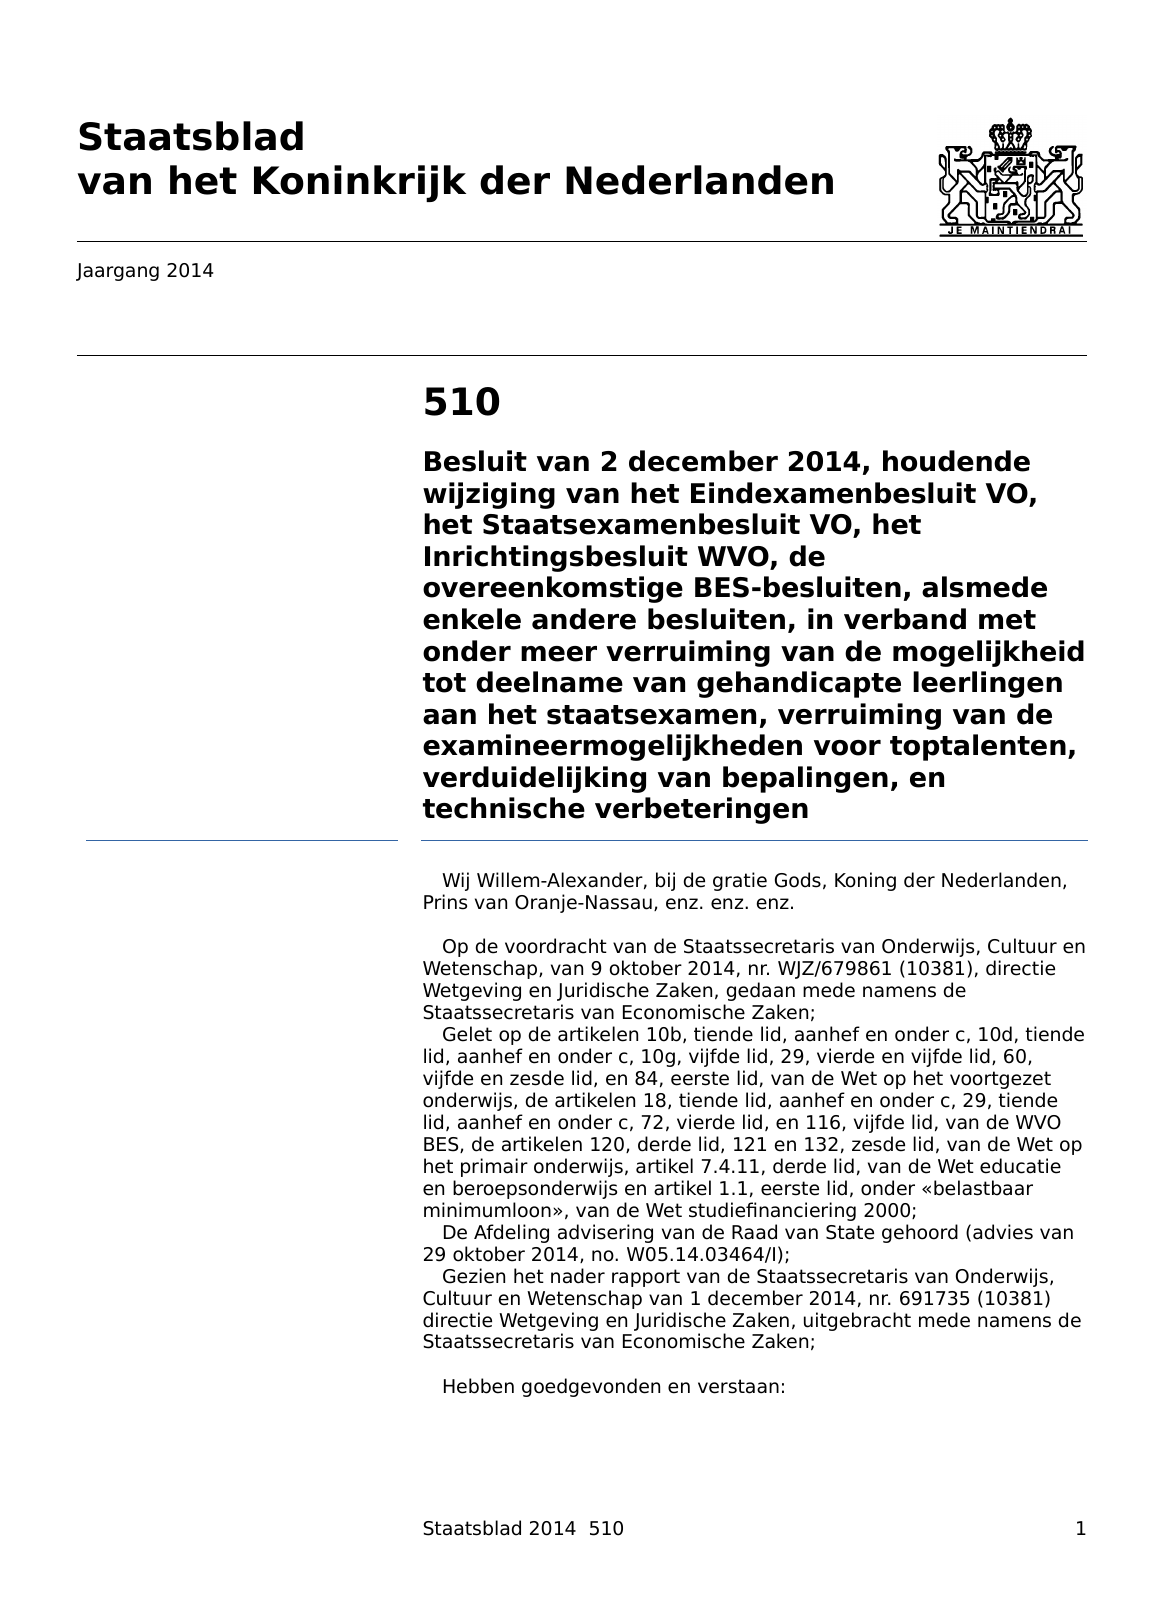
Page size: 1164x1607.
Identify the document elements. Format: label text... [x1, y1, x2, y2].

subtitle 510 [422, 381, 1087, 424]
table_cell Jaargang 2014 [77, 242, 1087, 355]
text De Afdeling advisering van de Raad van State gehoord (advies van 29 oktober 2014, no. W05.14.03464/I); [422, 1222, 1087, 1266]
table_header [886, 100, 1087, 241]
text Hebben goedgevonden en verstaan: [422, 1376, 1087, 1398]
text Gelet op de artikelen 10b, tiende lid, aanhef en onder c, 10d, tiende lid, aanhef en onder c, 10g, vijfde lid, 29, vierde en vijfde lid, 60, vijfde en zesde lid, en 84, eerste lid, van de Wet op het voortgezet onderwijs, de artikelen 18, tiende lid, aanhef en onder c, 29, tiende lid, aanhef en onder c, 72, vierde lid, en 116, vijfde lid, van de WVO BES, de artikelen 120, derde lid, 121 en 132, zesde lid, van de Wet op het primair onderwijs, artikel 7.4.11, derde lid, van de Wet educatie en beroepsonderwijs en artikel 1.1, eerste lid, onder «belastbaar minimumloon», van de Wet studiefinanciering 2000; [422, 1024, 1087, 1222]
picture [936, 115, 1087, 240]
text Besluit van 2 december 2014, houdende wijziging van het Eindexamenbesluit VO, het Staatsexamenbesluit VO, het Inrichtingsbesluit WVO, de overeenkomstige BES-besluiten, alsmede enkele andere besluiten, in verband met onder meer verruiming van de mogelijkheid tot deelname van gehandicapte leerlingen aan het staatsexamen, verruiming van de examineermogelijkheden voor toptalenten, verduidelijking van bepalingen, en technische verbeteringen [422, 447, 1087, 825]
table_header Staatsblad van het Koninkrijk der Nederlanden [77, 100, 886, 241]
text Wij Willem-Alexander, bij de gratie Gods, Koning der Nederlanden, Prins van Oranje-Nassau, enz. enz. enz. [422, 870, 1087, 914]
text Gezien het nader rapport van de Staatssecretaris van Onderwijs, Cultuur en Wetenschap van 1 december 2014, nr. 691735 (10381) directie Wetgeving en Juridische Zaken, uitgebracht mede namens de Staatssecretaris van Economische Zaken; [422, 1266, 1087, 1353]
text Op de voordracht van de Staatssecretaris van Onderwijs, Cultuur en Wetenschap, van 9 oktober 2014, nr. WJZ/679861 (10381), directie Wetgeving en Juridische Zaken, gedaan mede namens de Staatssecretaris van Economische Zaken; [422, 936, 1087, 1024]
